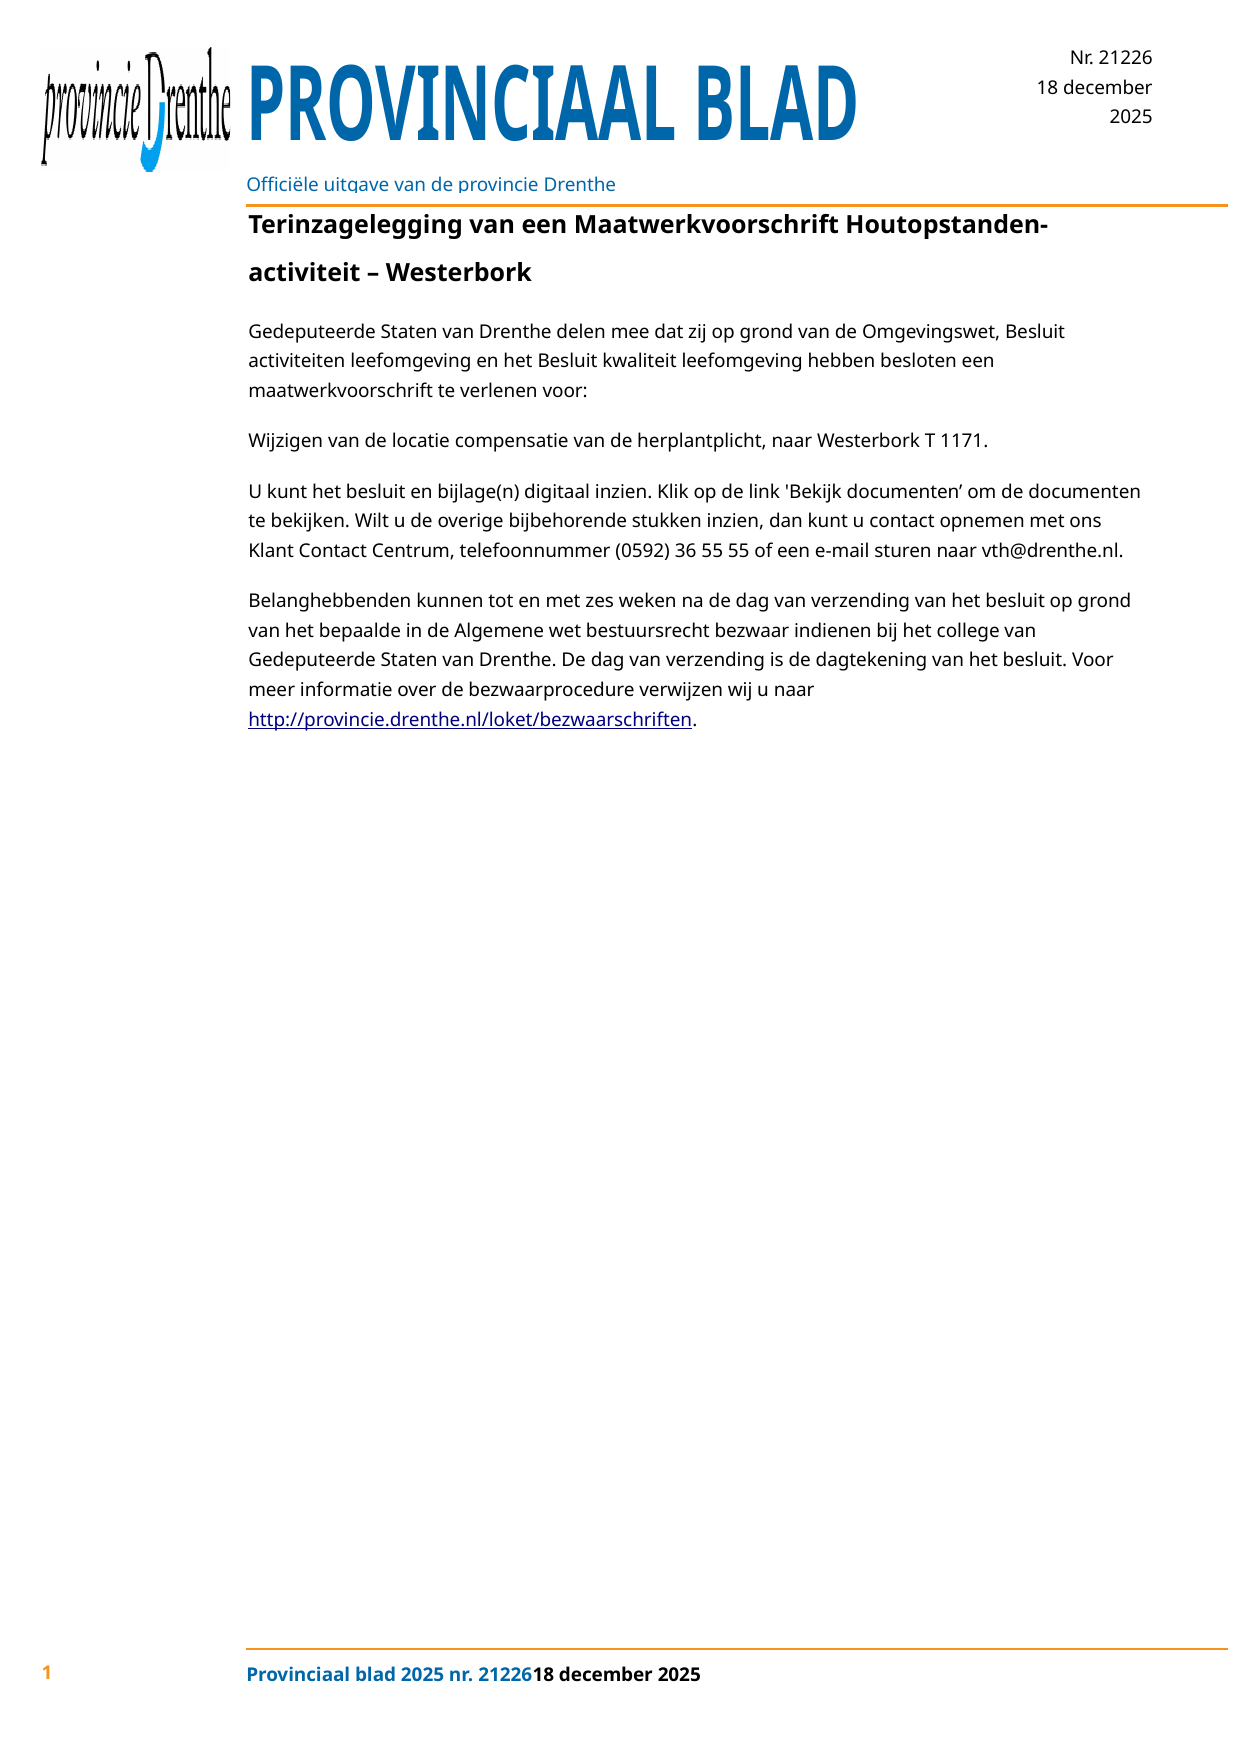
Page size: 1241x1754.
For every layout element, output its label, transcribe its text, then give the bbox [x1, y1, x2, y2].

text Wijzigen van de locatie compensatie van de herplantplicht, naar Westerbork T 1171. [248, 427, 1152, 453]
text Gedeputeerde Staten van Drenthe delen mee dat zij op grond van de Omgevingswet, Besluit activiteiten leefomgeving en het Besluit kwaliteit leefomgeving hebben besloten een maatwerkvoorschrift te verlenen voor: [248, 318, 1152, 403]
text Terinzagelegging van een Maatwerkvoorschrift Houtopstanden-activiteit – Westerbork [248, 207, 1152, 288]
text Belanghebbenden kunnen tot en met zes weken na de dag van verzending van het besluit op grond van het bepaalde in de Algemene wet bestuursrecht bezwaar indienen bij het college van Gedeputeerde Staten van Drenthe. De dag van verzending is de dagtekening van het besluit. Voor meer informatie over de bezwaarprocedure verwijzen wij u naar http://provincie.drenthe.nl/loket/bezwaarschriften. [248, 587, 1152, 732]
picture [41, 47, 231, 172]
text U kunt het besluit en bijlage(n) digitaal inzien. Klik op de link 'Bekijk documenten’ om de documenten te bekijken. Wilt u de overige bijbehorende stukken inzien, dan kunt u contact opnemen met ons Klant Contact Centrum, telefoonnummer (0592) 36 55 55 of een e-mail sturen naar vth@drenthe.nl. [248, 478, 1152, 563]
